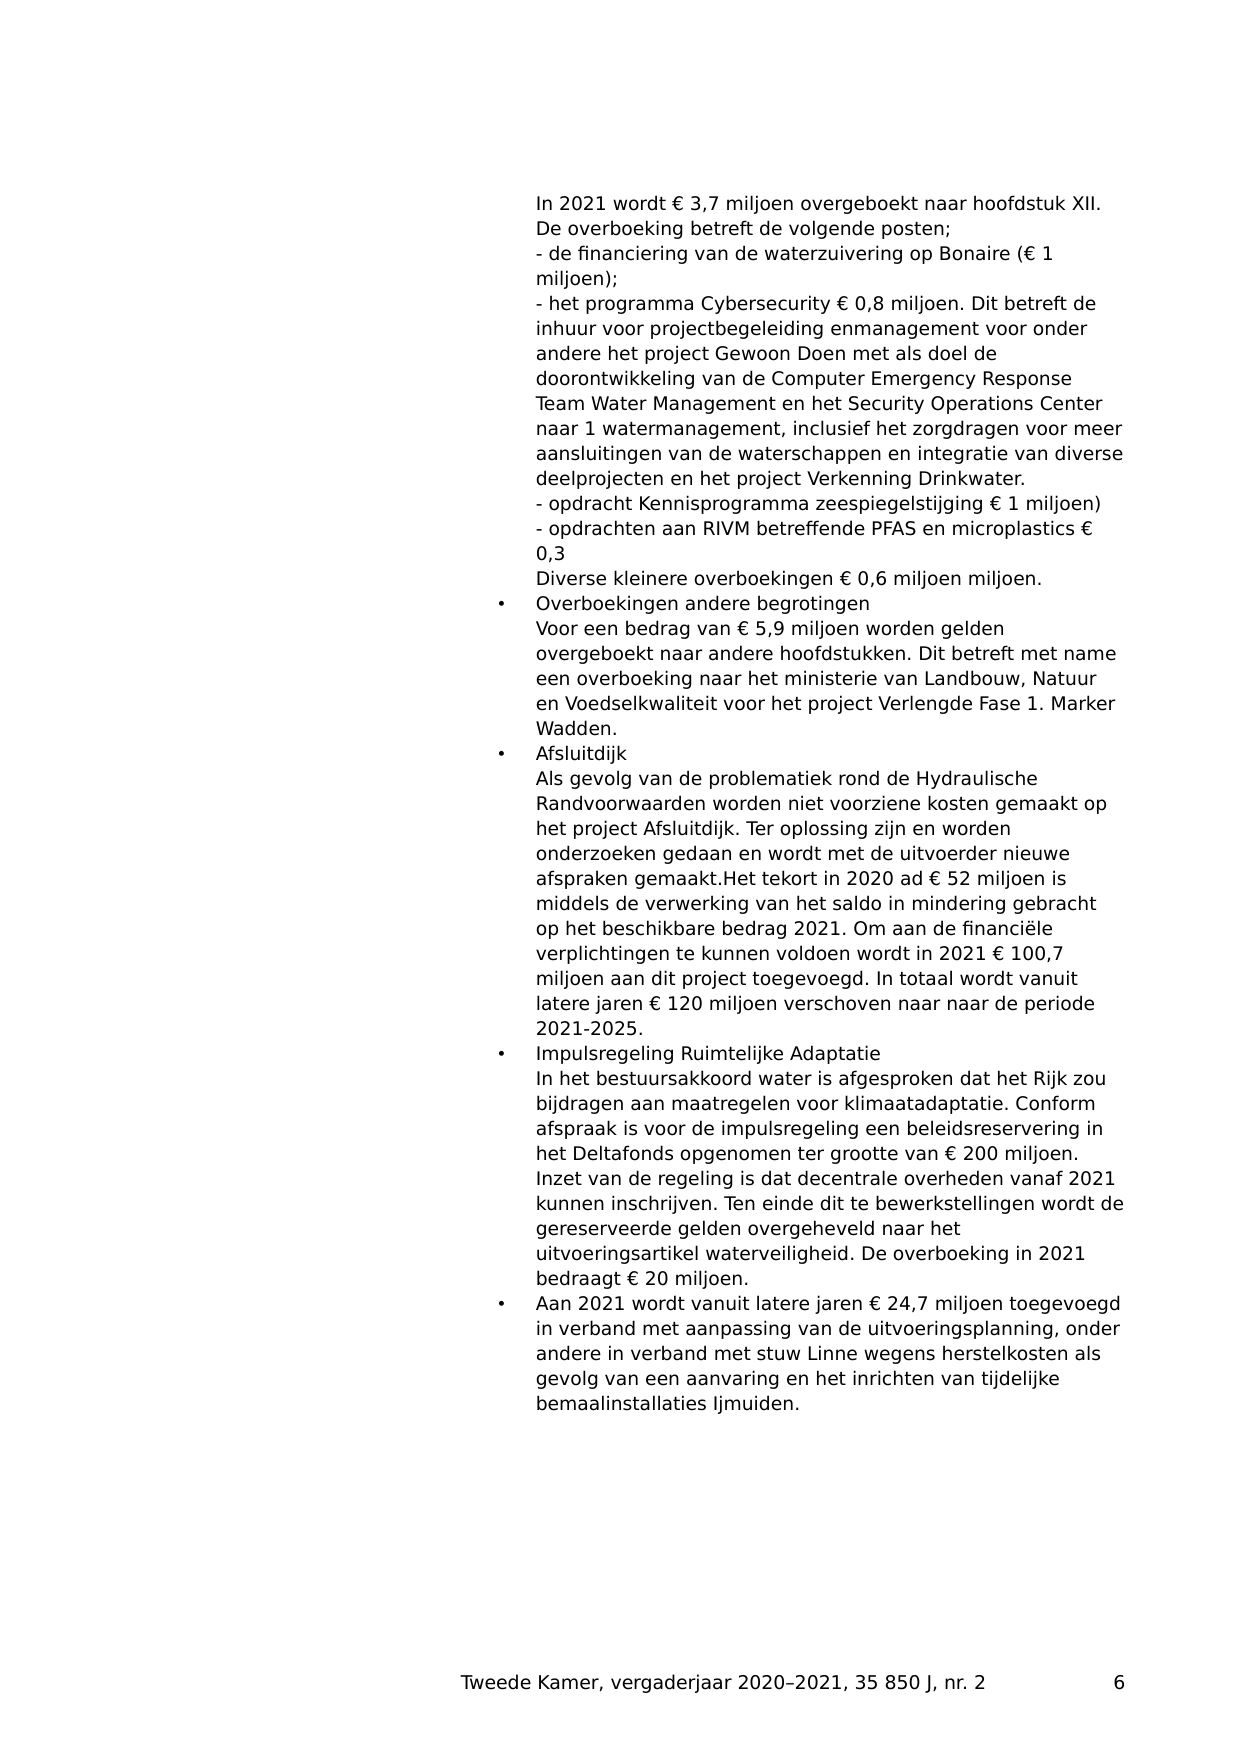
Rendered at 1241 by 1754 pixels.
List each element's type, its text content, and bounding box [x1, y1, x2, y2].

list In 2021 wordt € 3,7 miljoen overgeboekt naar hoofdstuk XII. De overboeking betreft de volgende posten; - de financiering van de waterzuivering op Bonaire (€ 1 miljoen); - het programma Cybersecurity € 0,8 miljoen. Dit betreft de inhuur voor projectbegeleiding enmanagement voor onder andere het project Gewoon Doen met als doel de doorontwikkeling van de Computer Emergency Response Team Water Management en het Security Operations Center naar 1 watermanagement, inclusief het zorgdragen voor meer aansluitingen van de waterschappen en integratie van diverse deelprojecten en het project Verkenning Drinkwater. - opdracht Kennisprogramma zeespiegelstijging € 1 miljoen) - opdrachten aan RIVM betreffende PFAS en microplastics € 0,3 Diverse kleinere overboekingen € 0,6 miljoen miljoen. [498, 191, 1125, 591]
list Impulsregeling Ruimtelijke Adaptatie In het bestuursakkoord water is afgesproken dat het Rijk zou bijdragen aan maatregelen voor klimaatadaptatie. Conform afspraak is voor de impulsregeling een beleidsreservering in het Deltafonds opgenomen ter grootte van € 200 miljoen. Inzet van de regeling is dat decentrale overheden vanaf 2021 kunnen inschrijven. Ten einde dit te bewerkstellingen wordt de gereserveerde gelden overgeheveld naar het uitvoeringsartikel waterveiligheid. De overboeking in 2021 bedraagt € 20 miljoen. [498, 1041, 1125, 1291]
list Aan 2021 wordt vanuit latere jaren € 24,7 miljoen toegevoegd in verband met aanpassing van de uitvoeringsplanning, onder andere in verband met stuw Linne wegens herstelkosten als gevolg van een aanvaring en het inrichten van tijdelijke bemaalinstallaties Ijmuiden. [498, 1291, 1125, 1416]
list Overboekingen andere begrotingen Voor een bedrag van € 5,9 miljoen worden gelden overgeboekt naar andere hoofdstukken. Dit betreft met name een overboeking naar het ministerie van Landbouw, Natuur en Voedselkwaliteit voor het project Verlengde Fase 1. Marker Wadden. [498, 591, 1125, 741]
list Afsluitdijk Als gevolg van de problematiek rond de Hydraulische Randvoorwaarden worden niet voorziene kosten gemaakt op het project Afsluitdijk. Ter oplossing zijn en worden onderzoeken gedaan en wordt met de uitvoerder nieuwe afspraken gemaakt.Het tekort in 2020 ad € 52 miljoen is middels de verwerking van het saldo in mindering gebracht op het beschikbare bedrag 2021. Om aan de financiële verplichtingen te kunnen voldoen wordt in 2021 € 100,7 miljoen aan dit project toegevoegd. In totaal wordt vanuit latere jaren € 120 miljoen verschoven naar naar de periode 2021-2025. [498, 741, 1125, 1041]
